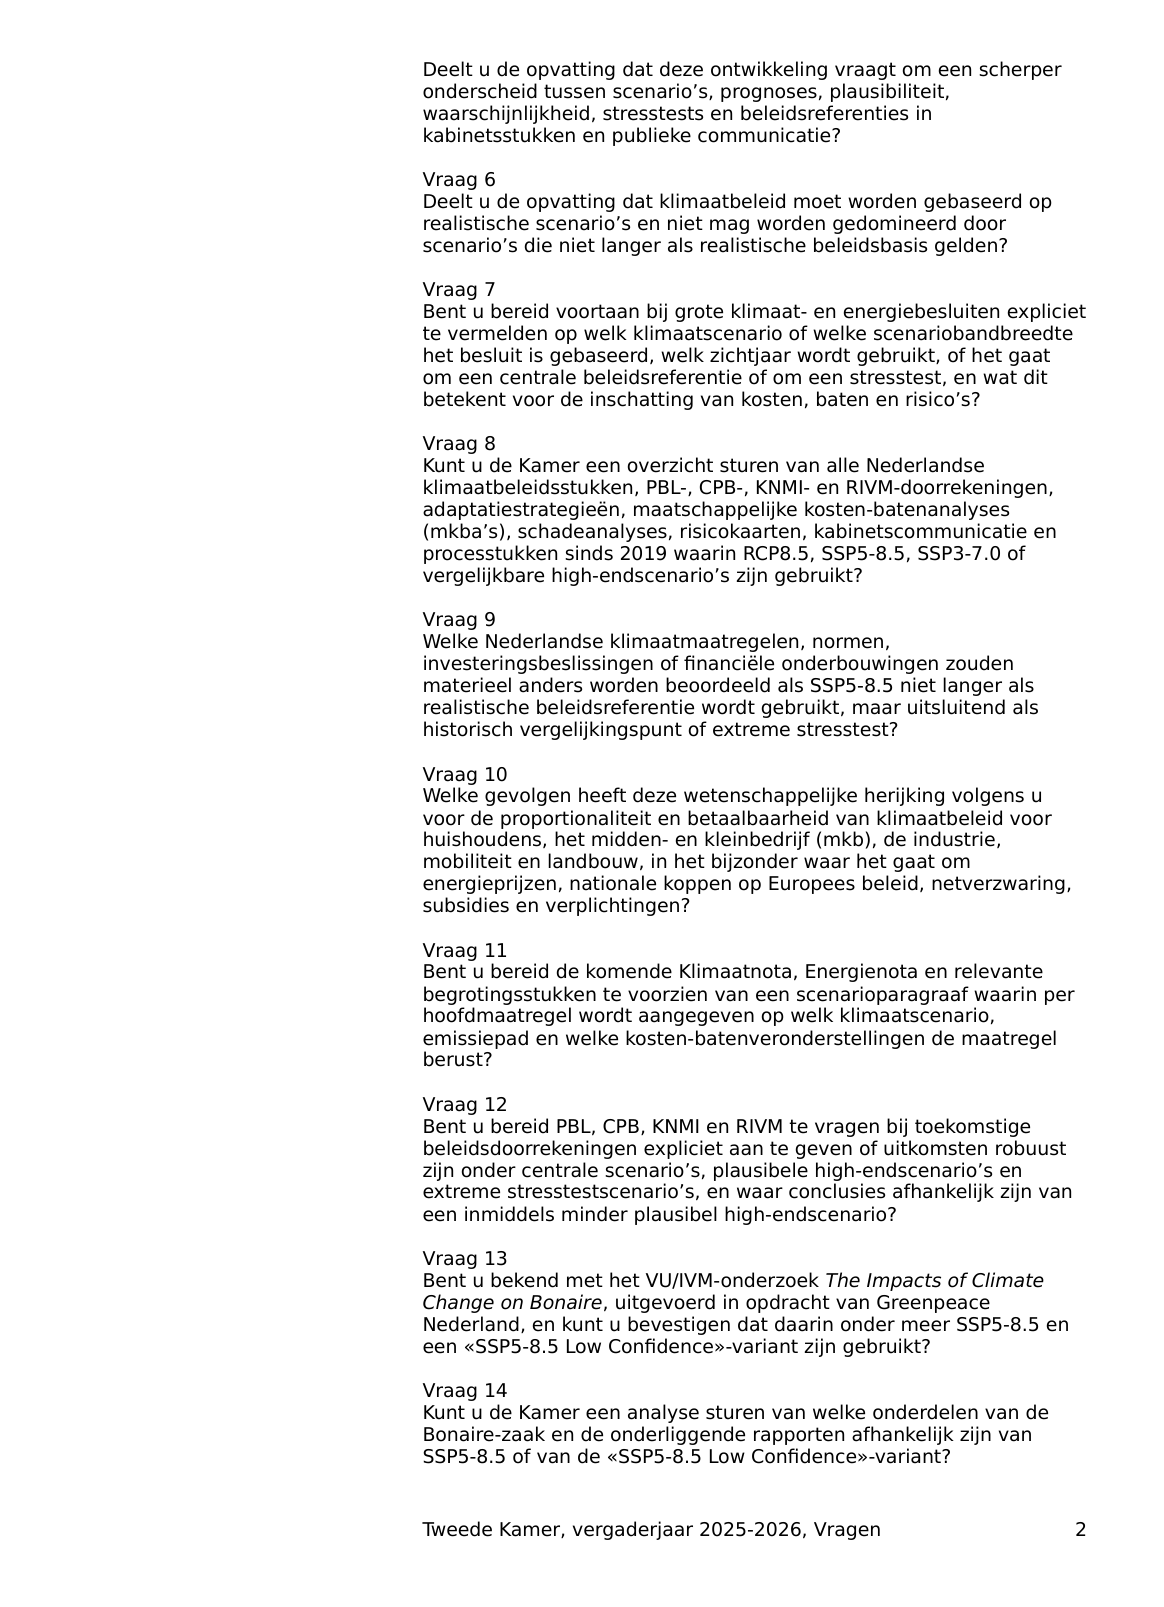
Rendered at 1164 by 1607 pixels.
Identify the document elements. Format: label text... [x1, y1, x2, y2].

text Deelt u de opvatting dat klimaatbeleid moet worden gebaseerd op realistische scenario’s en niet mag worden gedomineerd door scenario’s die niet langer als realistische beleidsbasis gelden? [422, 191, 1087, 257]
text Vraag 8 [422, 433, 1087, 455]
text Deelt u de opvatting dat deze ontwikkeling vraagt om een scherper onderscheid tussen scenario’s, prognoses, plausibiliteit, waarschijnlijkheid, stresstests en beleidsreferenties in kabinetsstukken en publieke communicatie? [422, 59, 1087, 147]
text Bent u bereid PBL, CPB, KNMI en RIVM te vragen bij toekomstige beleidsdoorrekeningen expliciet aan te geven of uitkomsten robuust zijn onder centrale scenario’s, plausibele high-endscenario’s en extreme stresstestscenario’s, en waar conclusies afhankelijk zijn van een inmiddels minder plausibel high-endscenario? [422, 1116, 1087, 1225]
text Bent u bereid de komende Klimaatnota, Energienota en relevante begrotingsstukken te voorzien van een scenarioparagraaf waarin per hoofdmaatregel wordt aangegeven op welk klimaatscenario, emissiepad en welke kosten-batenveronderstellingen de maatregel berust? [422, 961, 1087, 1071]
text Vraag 13 [422, 1248, 1087, 1269]
text Vraag 11 [422, 939, 1087, 961]
text Kunt u de Kamer een analyse sturen van welke onderdelen van de Bonaire-zaak en de onderliggende rapporten afhankelijk zijn van SSP5-8.5 of van de «SSP5-8.5 Low Confidence»-variant? [422, 1402, 1087, 1468]
text Vraag 10 [422, 763, 1087, 785]
text Welke gevolgen heeft deze wetenschappelijke herijking volgens u voor de proportionaliteit en betaalbaarheid van klimaatbeleid voor huishoudens, het midden- en kleinbedrijf (mkb), de industrie, mobiliteit en landbouw, in het bijzonder waar het gaat om energieprijzen, nationale koppen op Europees beleid, netverzwaring, subsidies en verplichtingen? [422, 785, 1087, 917]
text Welke Nederlandse klimaatmaatregelen, normen, investeringsbeslissingen of financiële onderbouwingen zouden materieel anders worden beoordeeld als SSP5-8.5 niet langer als realistische beleidsreferentie wordt gebruikt, maar uitsluitend als historisch vergelijkingspunt of extreme stresstest? [422, 631, 1087, 741]
text Vraag 7 [422, 279, 1087, 301]
text Kunt u de Kamer een overzicht sturen van alle Nederlandse klimaatbeleidsstukken, PBL-, CPB-, KNMI- en RIVM-doorrekeningen, adaptatiestrategieën, maatschappelijke kosten-batenanalyses (mkba’s), schadeanalyses, risicokaarten, kabinetscommunicatie en processtukken sinds 2019 waarin RCP8.5, SSP5-8.5, SSP3-7.0 of vergelijkbare high-endscenario’s zijn gebruikt? [422, 455, 1087, 587]
text Vraag 12 [422, 1093, 1087, 1116]
text Bent u bekend met het VU/IVM-onderzoek The Impacts of Climate Change on Bonaire, uitgevoerd in opdracht van Greenpeace Nederland, en kunt u bevestigen dat daarin onder meer SSP5-8.5 en een «SSP5-8.5 Low Confidence»-variant zijn gebruikt? [422, 1269, 1087, 1357]
text Vraag 9 [422, 609, 1087, 631]
text Vraag 14 [422, 1380, 1087, 1402]
text Bent u bereid voortaan bij grote klimaat- en energiebesluiten expliciet te vermelden op welk klimaatscenario of welke scenariobandbreedte het besluit is gebaseerd, welk zichtjaar wordt gebruikt, of het gaat om een centrale beleidsreferentie of om een stresstest, en wat dit betekent voor de inschatting van kosten, baten en risico’s? [422, 301, 1087, 411]
text Vraag 6 [422, 169, 1087, 191]
